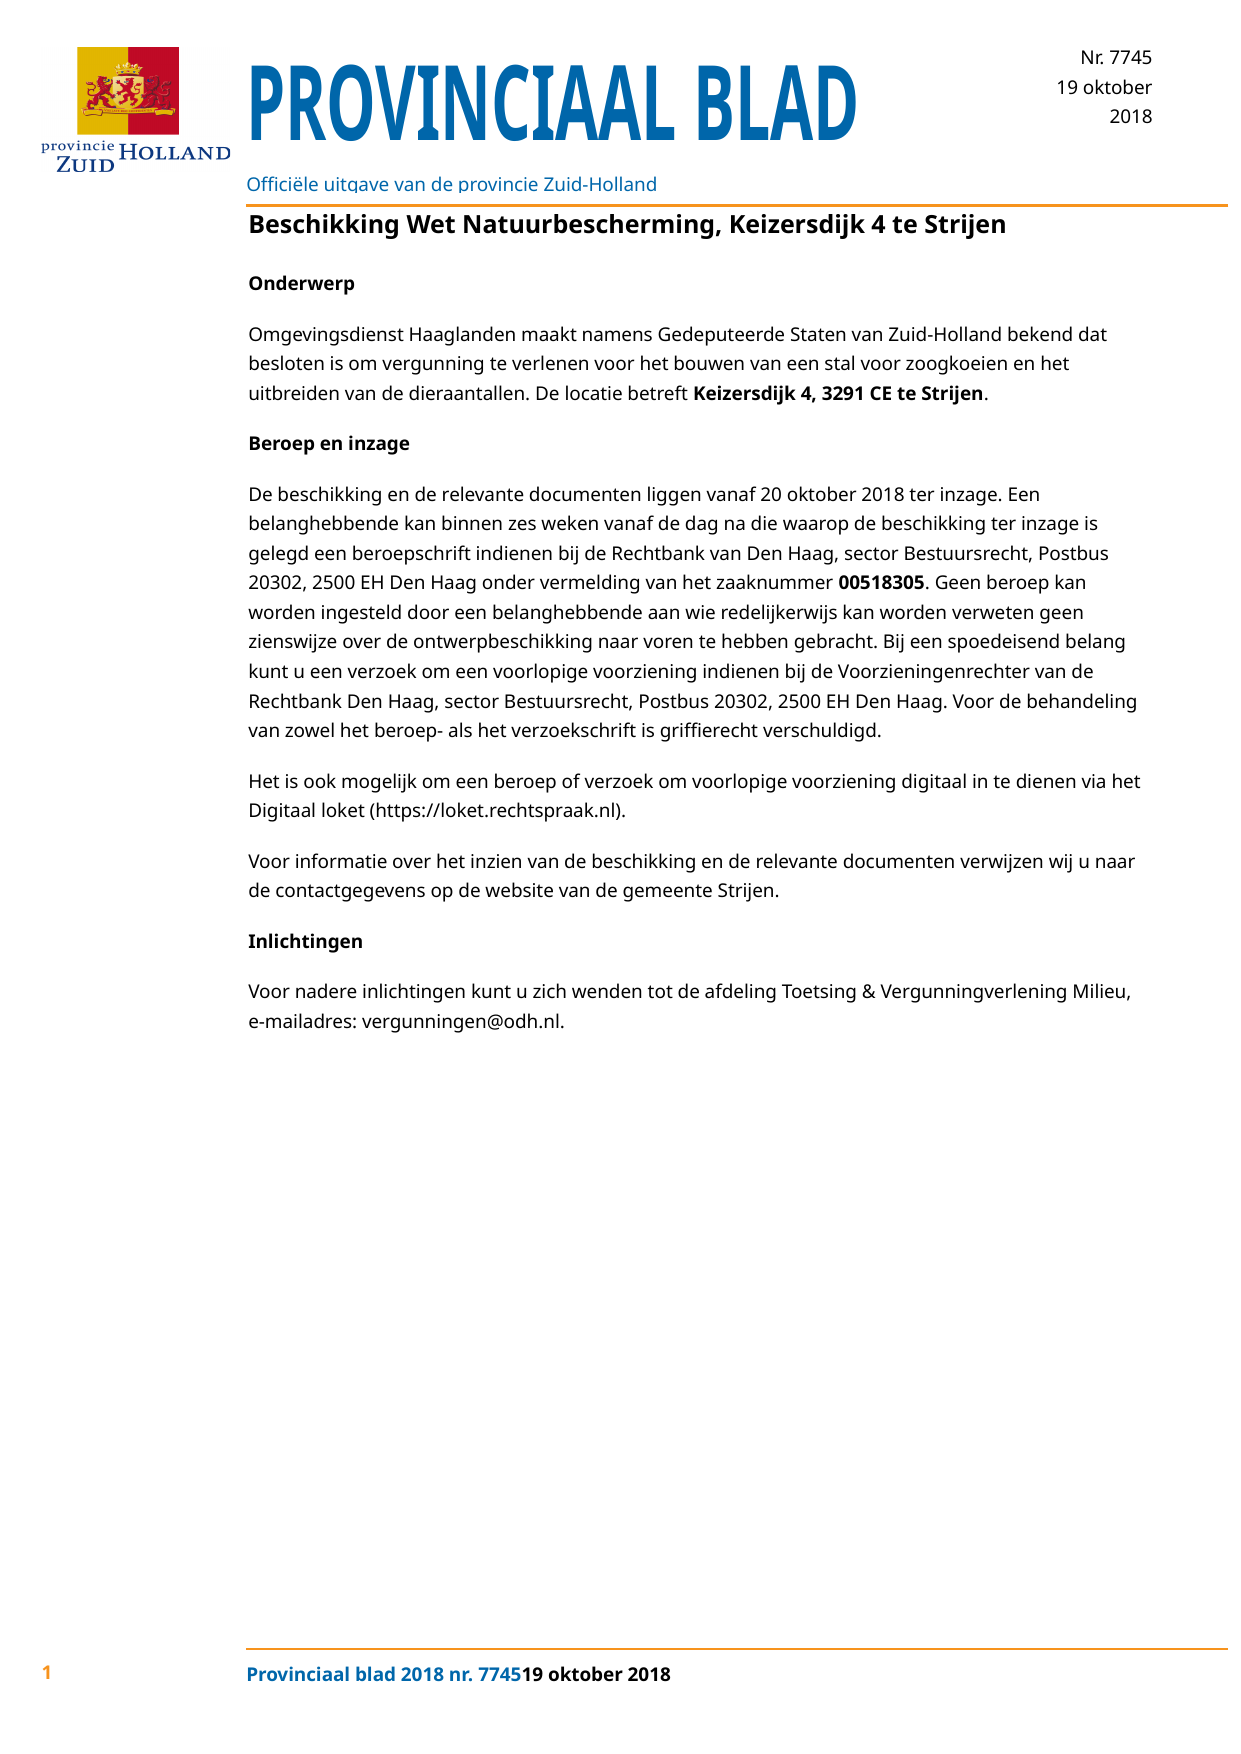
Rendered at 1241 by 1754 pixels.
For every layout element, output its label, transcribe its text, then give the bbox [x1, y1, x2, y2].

picture [41, 47, 231, 172]
text Inlichtingen [248, 928, 1152, 953]
text Onderwerp [248, 270, 1152, 296]
text Beroep en inzage [248, 430, 1152, 456]
text Omgevingsdienst Haaglanden maakt namens Gedeputeerde Staten van Zuid-Holland bekend dat besloten is om vergunning te verlenen voor het bouwen van een stal voor zoogkoeien en het uitbreiden van de dieraantallen. De locatie betreft Keizersdijk 4, 3291 CE te Strijen. [248, 321, 1152, 406]
text Voor informatie over het inzien van de beschikking en de relevante documenten verwijzen wij u naar de contactgegevens op de website van de gemeente Strijen. [248, 848, 1152, 903]
text Voor nadere inlichtingen kunt u zich wenden tot de afdeling Toetsing & Vergunningverlening Milieu, e-mailadres: vergunningen@odh.nl. [248, 978, 1152, 1033]
text Beschikking Wet Natuurbescherming, Keizersdijk 4 te Strijen [248, 207, 1152, 241]
text Het is ook mogelijk om een beroep of verzoek om voorlopige voorziening digitaal in te dienen via het Digitaal loket (https://loket.rechtspraak.nl). [248, 768, 1152, 823]
text De beschikking en de relevante documenten liggen vanaf 20 oktober 2018 ter inzage. Een belanghebbende kan binnen zes weken vanaf de dag na die waarop de beschikking ter inzage is gelegd een beroepschrift indienen bij de Rechtbank van Den Haag, sector Bestuursrecht, Postbus 20302, 2500 EH Den Haag onder vermelding van het zaaknummer 00518305. Geen beroep kan worden ingesteld door een belanghebbende aan wie redelijkerwijs kan worden verweten geen zienswijze over de ontwerpbeschikking naar voren te hebben gebracht. Bij een spoedeisend belang kunt u een verzoek om een voorlopige voorziening indienen bij de Voorzieningenrechter van de Rechtbank Den Haag, sector Bestuursrecht, Postbus 20302, 2500 EH Den Haag. Voor de behandeling van zowel het beroep- als het verzoekschrift is griffierecht verschuldigd. [248, 481, 1152, 743]
